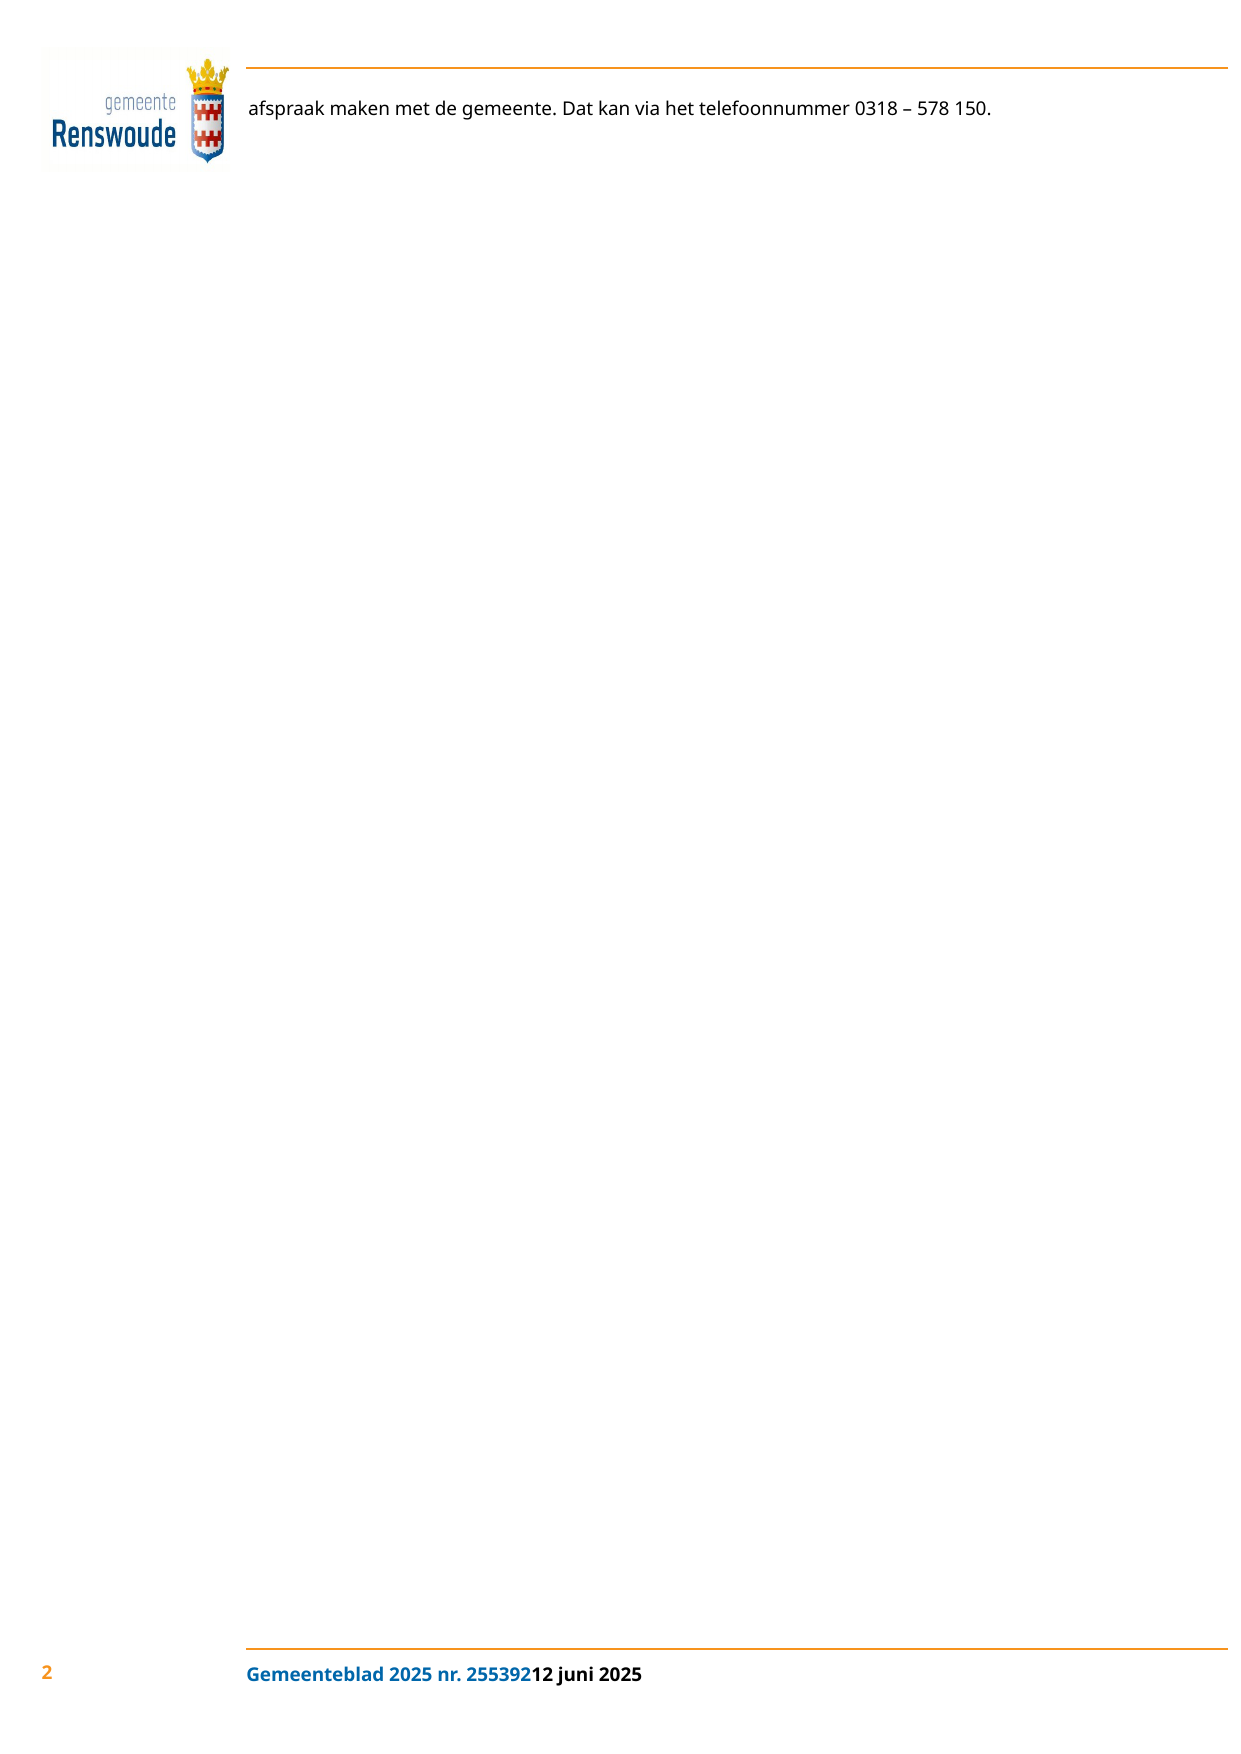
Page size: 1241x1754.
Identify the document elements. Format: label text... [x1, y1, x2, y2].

text afspraak maken met de gemeente. Dat kan via het telefoonnummer 0318 – 578 150. [248, 95, 1152, 121]
picture [41, 47, 231, 172]
